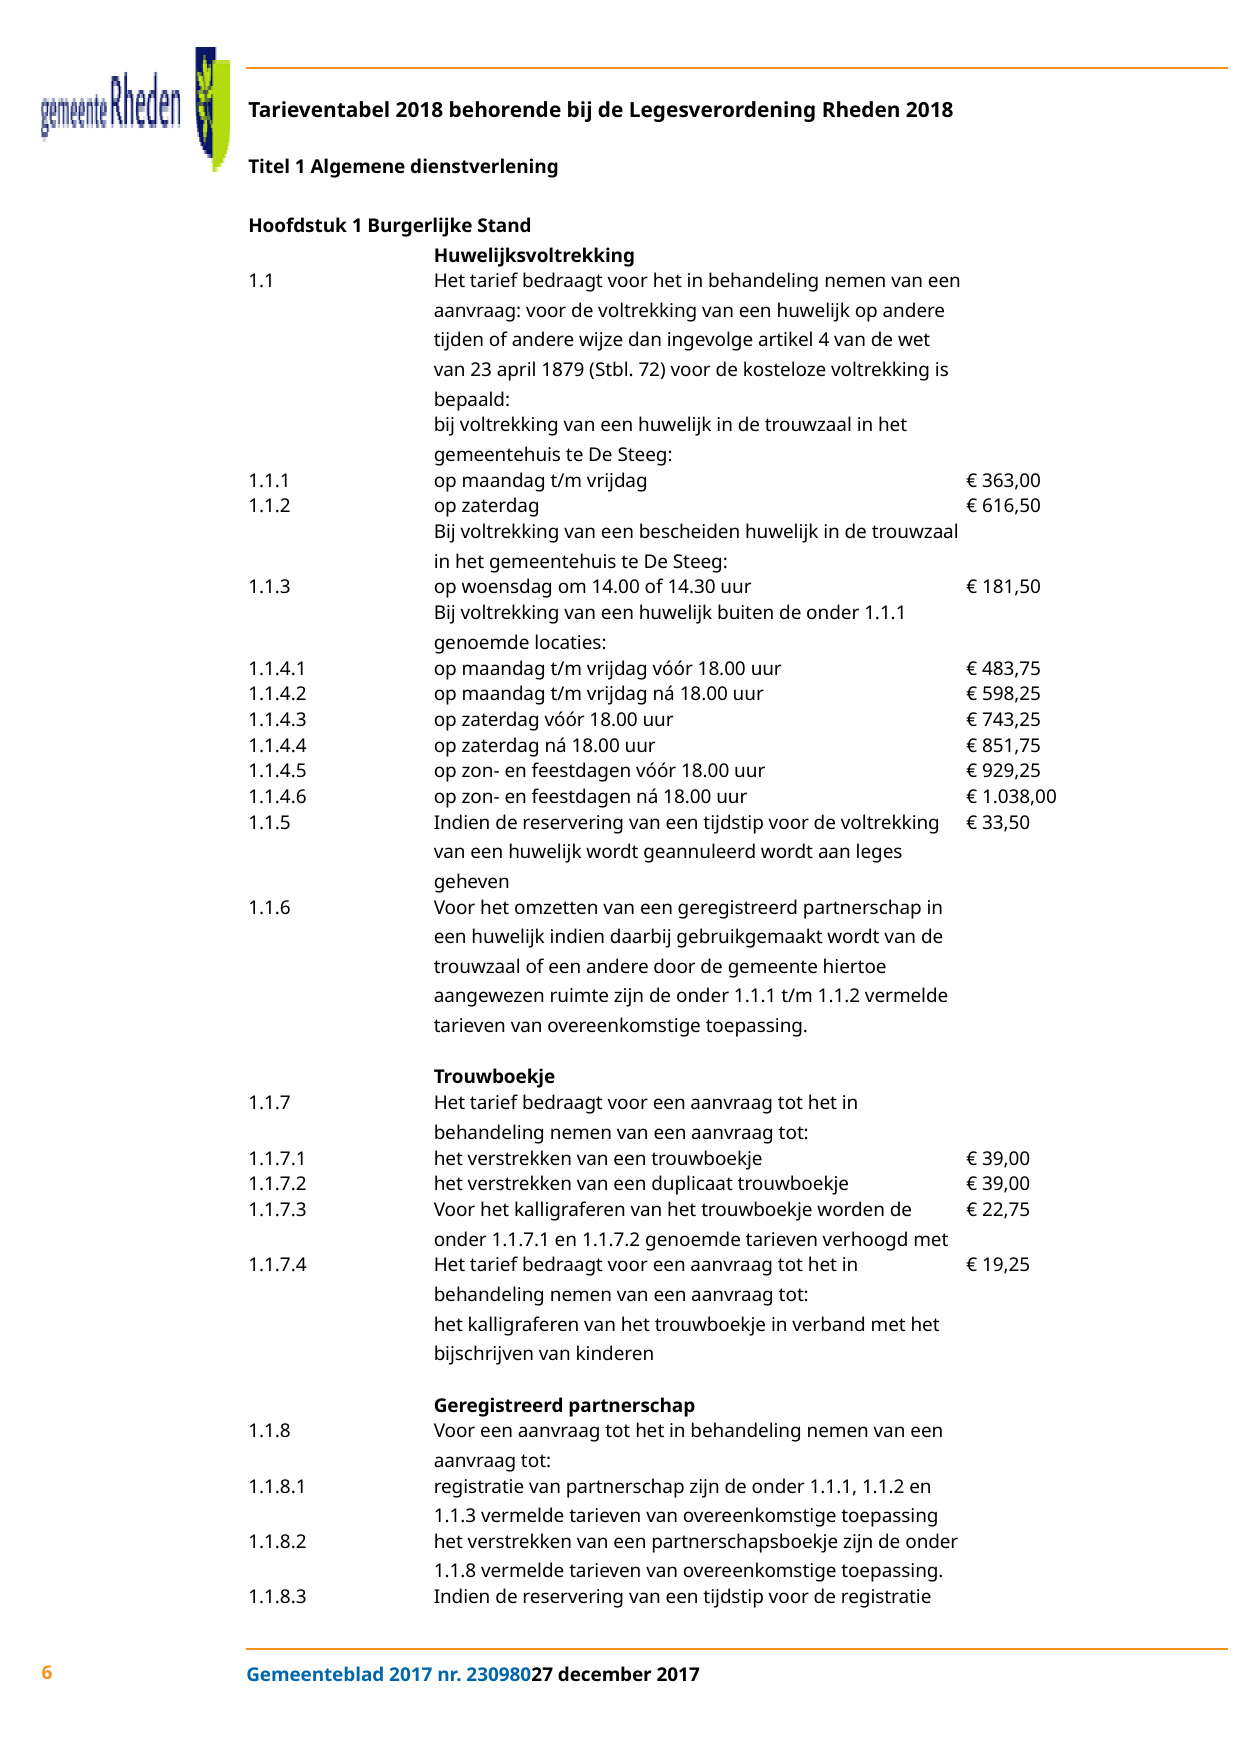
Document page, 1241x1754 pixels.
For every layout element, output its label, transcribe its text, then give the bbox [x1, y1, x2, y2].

table_cell 1.1.7.1 [248, 1145, 433, 1171]
table_cell € 33,50 [966, 809, 1152, 894]
table_cell [966, 1584, 1152, 1609]
table_cell € 181,50 [966, 574, 1152, 599]
table_cell Geregistreerd partnerschap [434, 1392, 966, 1417]
table_cell 1.1.6 [248, 894, 433, 1038]
table_cell [966, 1392, 1152, 1417]
table_cell [248, 412, 433, 467]
table_cell € 39,00 [966, 1171, 1152, 1196]
table_cell € 39,00 [966, 1145, 1152, 1171]
table_cell 1.1.8.3 [248, 1584, 433, 1609]
table_cell [966, 894, 1152, 1038]
table_cell [248, 1366, 433, 1392]
picture [41, 47, 231, 172]
table_cell 1.1.4.4 [248, 732, 433, 758]
table_cell [434, 1366, 966, 1392]
table_cell € 929,25 [966, 758, 1152, 783]
table_cell op maandag t/m vrijdag vóór 18.00 uur [434, 655, 966, 680]
table_cell Trouwboekje [434, 1064, 966, 1089]
table_cell 1.1.7.4 [248, 1252, 433, 1366]
table_cell € 598,25 [966, 680, 1152, 706]
table_cell op maandag t/m vrijdag ná 18.00 uur [434, 680, 966, 706]
text Tarieventabel 2018 behorende bij de Legesverordening Rheden 2018 [248, 95, 1152, 123]
table_cell 1.1.4.3 [248, 706, 433, 732]
table_cell 1.1.8 [248, 1418, 433, 1473]
table_cell Indien de reservering van een tijdstip voor de voltrekking van een huwelijk wordt geannuleerd wordt aan leges geheven [434, 809, 966, 894]
table_cell op zaterdag vóór 18.00 uur [434, 706, 966, 732]
table_cell 1.1.4.6 [248, 783, 433, 809]
table_cell 1.1 [248, 268, 433, 412]
table_cell op maandag t/m vrijdag [434, 467, 966, 493]
table_cell [966, 1528, 1152, 1583]
table_cell [434, 1038, 966, 1064]
table_cell 1.1.7 [248, 1090, 433, 1145]
table_cell [966, 1473, 1152, 1528]
table_cell 1.1.8.1 [248, 1473, 433, 1528]
table_cell [966, 1090, 1152, 1145]
table_cell op woensdag om 14.00 of 14.30 uur [434, 574, 966, 599]
table_cell 1.1.7.2 [248, 1171, 433, 1196]
table_cell op zon- en feestdagen ná 18.00 uur [434, 783, 966, 809]
table_cell € 851,75 [966, 732, 1152, 758]
table_cell [966, 1064, 1152, 1089]
table_cell [966, 518, 1152, 574]
table_cell [966, 412, 1152, 467]
text Hoofdstuk 1 Burgerlijke Stand [248, 212, 1152, 238]
table_header [966, 242, 1152, 267]
table_cell het verstrekken van een trouwboekje [434, 1145, 966, 1171]
table_cell 1.1.4.5 [248, 758, 433, 783]
table_cell Bij voltrekking van een bescheiden huwelijk in de trouwzaal in het gemeentehuis te De Steeg: [434, 518, 966, 574]
table_cell op zon- en feestdagen vóór 18.00 uur [434, 758, 966, 783]
table_cell [248, 1064, 433, 1089]
table_header Huwelijksvoltrekking [434, 242, 966, 267]
table_cell het verstrekken van een partnerschapsboekje zijn de onder 1.1.8 vermelde tarieven van overeenkomstige toepassing. [434, 1528, 966, 1583]
table_cell [966, 599, 1152, 655]
table_cell registratie van partnerschap zijn de onder 1.1.1, 1.1.2 en 1.1.3 vermelde tarieven van overeenkomstige toepassing [434, 1473, 966, 1528]
table_cell [966, 1418, 1152, 1473]
table_cell 1.1.3 [248, 574, 433, 599]
table_cell 1.1.4.2 [248, 680, 433, 706]
table_cell bij voltrekking van een huwelijk in de trouwzaal in het gemeentehuis te De Steeg: [434, 412, 966, 467]
text Titel 1 Algemene dienstverlening [248, 153, 1152, 179]
table_cell Het tarief bedraagt voor een aanvraag tot het in behandeling nemen van een aanvraag tot: het kalligraferen van het trouwboekje in verband met het bijschrijven van kinderen [434, 1252, 966, 1366]
table_cell 1.1.4.1 [248, 655, 433, 680]
table_cell op zaterdag ná 18.00 uur [434, 732, 966, 758]
table_cell op zaterdag [434, 493, 966, 518]
table_cell € 483,75 [966, 655, 1152, 680]
table_cell [248, 1038, 433, 1064]
table_cell 1.1.1 [248, 467, 433, 493]
table_cell € 363,00 [966, 467, 1152, 493]
table_cell € 1.038,00 [966, 783, 1152, 809]
table_cell € 616,50 [966, 493, 1152, 518]
table_cell Het tarief bedraagt voor een aanvraag tot het in behandeling nemen van een aanvraag tot: [434, 1090, 966, 1145]
table_cell € 19,25 [966, 1252, 1152, 1366]
table_cell [248, 518, 433, 574]
table_cell 1.1.7.3 [248, 1196, 433, 1252]
table_cell Bij voltrekking van een huwelijk buiten de onder 1.1.1 genoemde locaties: [434, 599, 966, 655]
table_cell Voor een aanvraag tot het in behandeling nemen van een aanvraag tot: [434, 1418, 966, 1473]
table_cell € 22,75 [966, 1196, 1152, 1252]
table_cell 1.1.5 [248, 809, 433, 894]
table_cell [966, 268, 1152, 412]
table_cell Voor het kalligraferen van het trouwboekje worden de onder 1.1.7.1 en 1.1.7.2 genoemde tarieven verhoogd met [434, 1196, 966, 1252]
table_cell € 743,25 [966, 706, 1152, 732]
table_cell 1.1.8.2 [248, 1528, 433, 1583]
table_cell [248, 599, 433, 655]
table_cell Het tarief bedraagt voor het in behandeling nemen van een aanvraag: voor de voltrekking van een huwelijk op andere tijden of andere wijze dan ingevolge artikel 4 van de wet van 23 april 1879 (Stbl. 72) voor de kosteloze voltrekking is bepaald: [434, 268, 966, 412]
table_cell het verstrekken van een duplicaat trouwboekje [434, 1171, 966, 1196]
table_cell [966, 1038, 1152, 1064]
table_cell 1.1.2 [248, 493, 433, 518]
table_header [248, 242, 433, 267]
table_cell Indien de reservering van een tijdstip voor de registratie [434, 1584, 966, 1609]
table_cell Voor het omzetten van een geregistreerd partnerschap in een huwelijk indien daarbij gebruikgemaakt wordt van de trouwzaal of een andere door de gemeente hiertoe aangewezen ruimte zijn de onder 1.1.1 t/m 1.1.2 vermelde tarieven van overeenkomstige toepassing. [434, 894, 966, 1038]
table_cell [966, 1366, 1152, 1392]
table_cell [248, 1392, 433, 1417]
